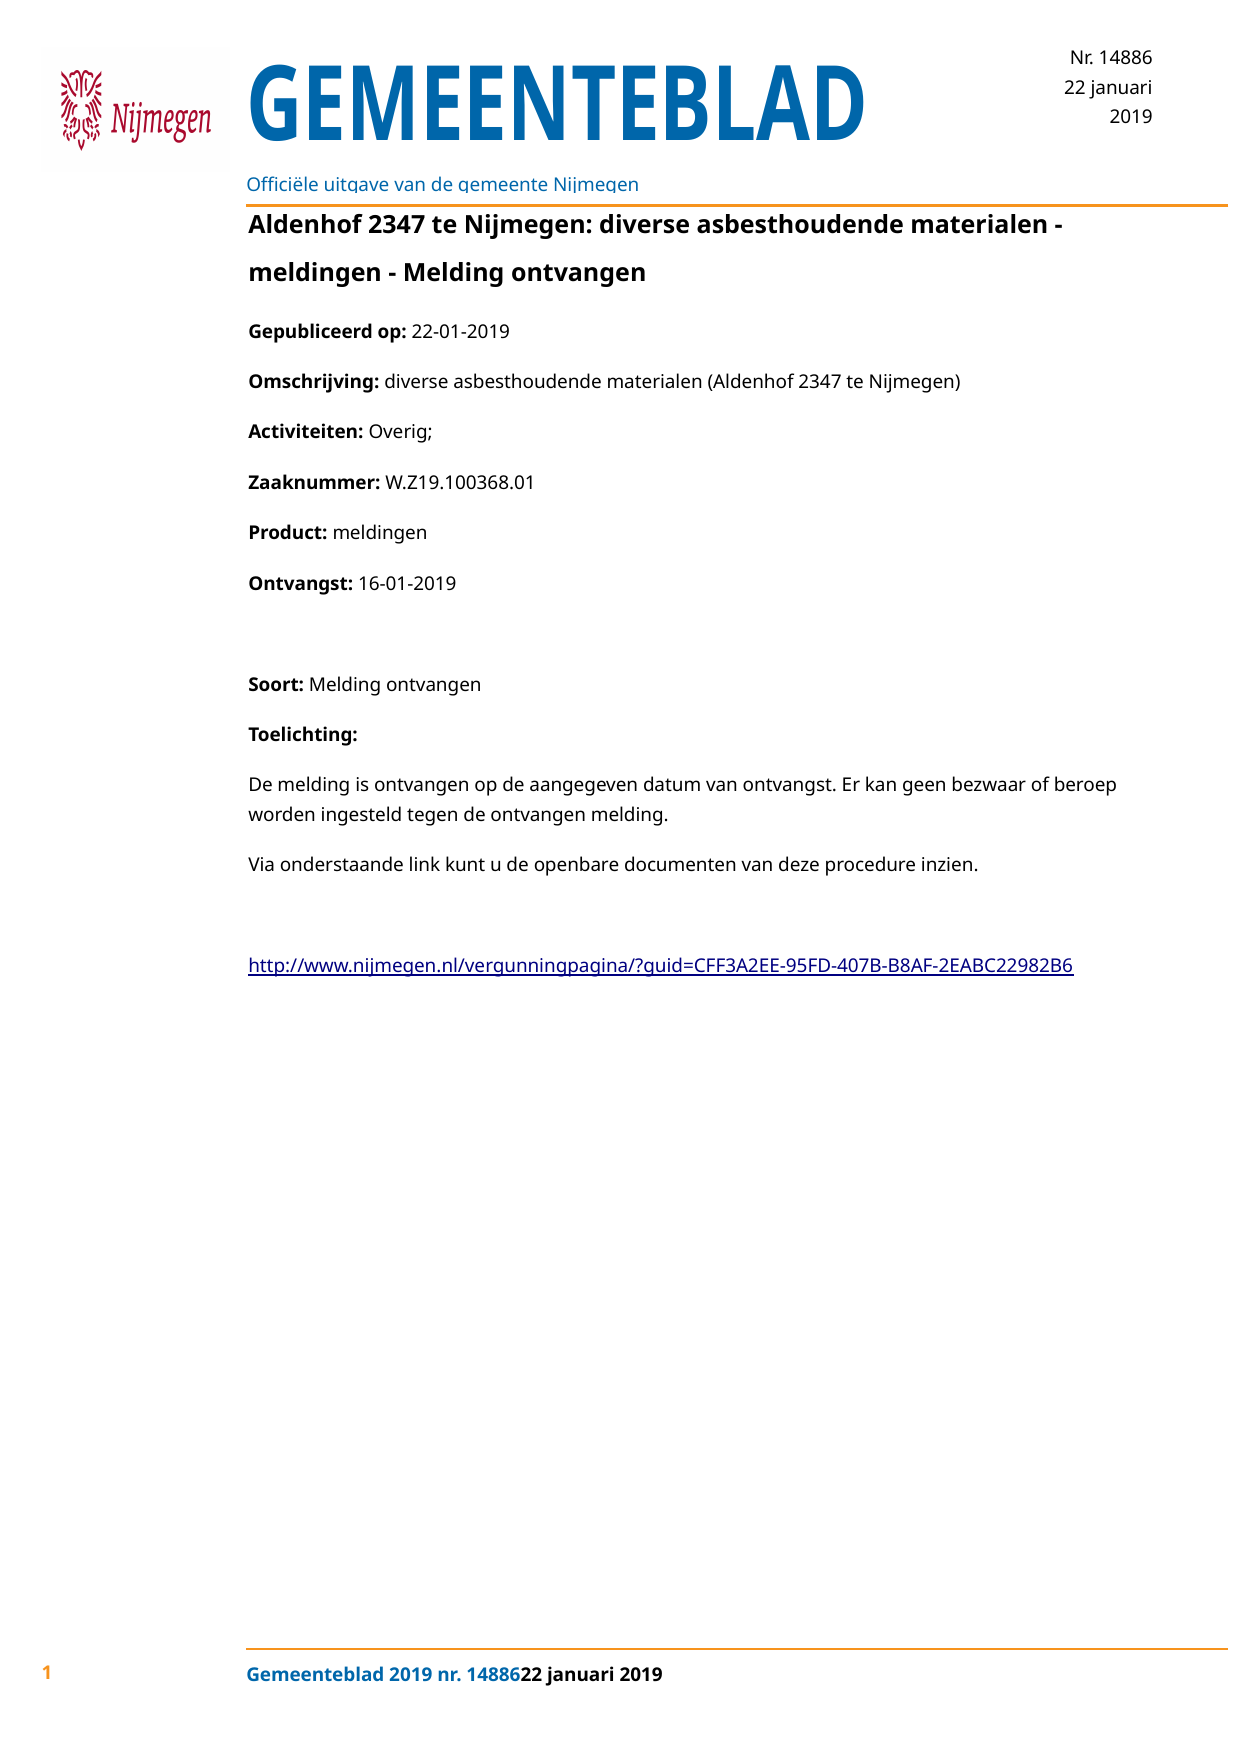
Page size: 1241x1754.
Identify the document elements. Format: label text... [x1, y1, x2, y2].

text Product: meldingen [248, 519, 1152, 545]
text Zaaknummer: W.Z19.100368.01 [248, 469, 1152, 495]
text Soort: Melding ontvangen [248, 671, 1152, 697]
text Omschrijving: diverse asbesthoudende materialen (Aldenhof 2347 te Nijmegen) [248, 368, 1152, 394]
text Ontvangst: 16-01-2019 [248, 570, 1152, 596]
text De melding is ontvangen op de aangegeven datum van ontvangst. Er kan geen bezwaar of beroep worden ingesteld tegen de ontvangen melding. [248, 772, 1152, 827]
text Activiteiten: Overig; [248, 419, 1152, 444]
picture [41, 47, 231, 172]
text Toelichting: [248, 721, 1152, 747]
text Gepubliceerd op: 22-01-2019 [248, 318, 1152, 344]
text Via onderstaande link kunt u de openbare documenten van deze procedure inzien. [248, 852, 1152, 877]
text http://www.nijmegen.nl/vergunningpagina/?guid=CFF3A2EE-95FD-407B-B8AF-2EABC22982B6 [248, 952, 1152, 978]
text Aldenhof 2347 te Nijmegen: diverse asbesthoudende materialen - meldingen - Melding ontvangen [248, 207, 1152, 288]
